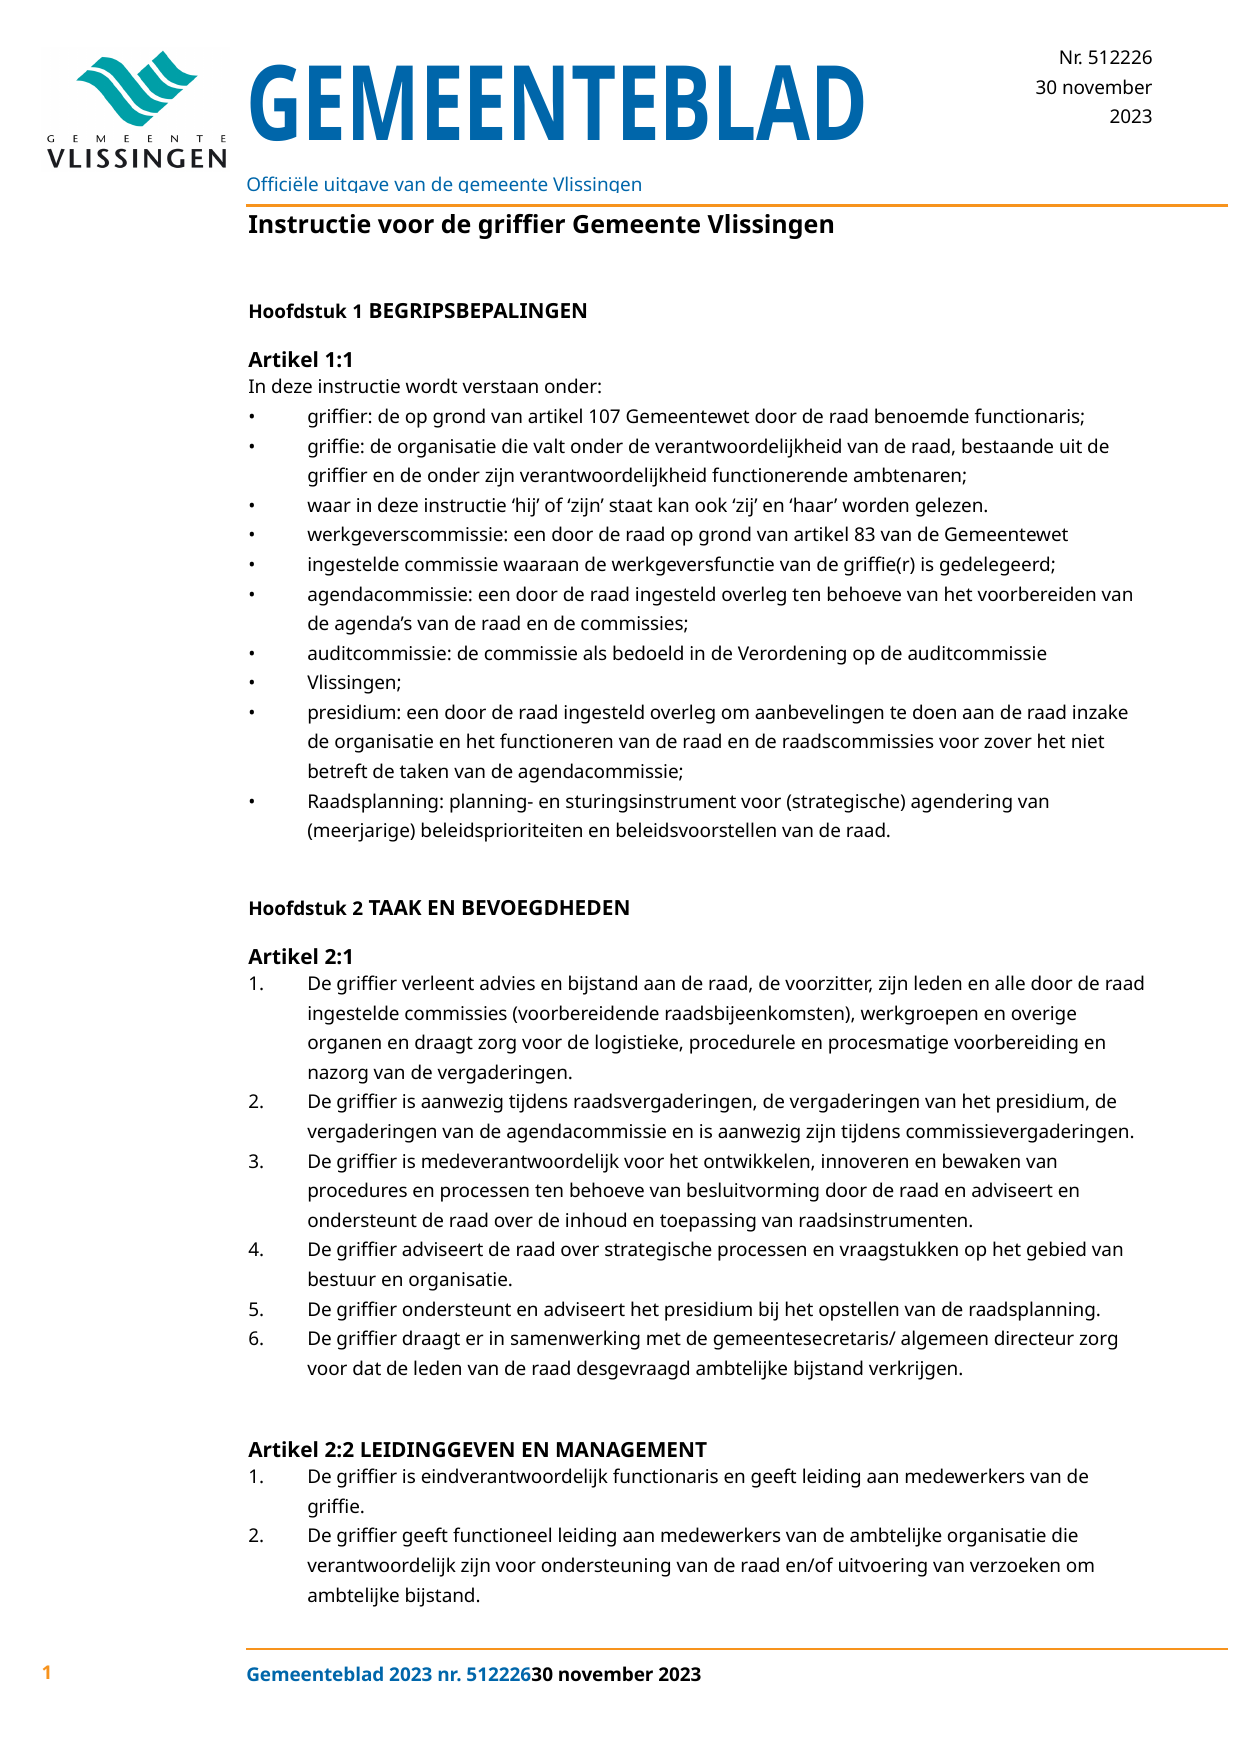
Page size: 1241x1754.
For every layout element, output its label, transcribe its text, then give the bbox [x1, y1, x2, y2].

list griffier: de op grond van artikel 107 Gemeentewet door de raad benoemde functionaris; [248, 403, 1152, 429]
list De griffier is aanwezig tijdens raadsvergaderingen, de vergaderingen van het presidium, de vergaderingen van de agendacommissie en is aanwezig zijn tijdens commissievergaderingen. [248, 1089, 1152, 1144]
text Hoofdstuk 1 BEGRIPSBEPALINGEN [248, 296, 1152, 324]
list De griffier geeft functioneel leiding aan medewerkers van de ambtelijke organisatie die verantwoordelijk zijn voor ondersteuning van de raad en/of uitvoering van verzoeken om ambtelijke bijstand. [248, 1523, 1152, 1607]
list De griffier is eindverantwoordelijk functionaris en geeft leiding aan medewerkers van de griffie. [248, 1463, 1152, 1519]
text Instructie voor de griffier Gemeente Vlissingen [248, 207, 1152, 241]
list Raadsplanning: planning- en sturingsinstrument voor (strategische) agendering van (meerjarige) beleidsprioriteiten en beleidsvoorstellen van de raad. [248, 788, 1152, 843]
list presidium: een door de raad ingesteld overleg om aanbevelingen te doen aan de raad inzake de organisatie en het functioneren van de raad en de raadscommissies voor zover het niet betreft de taken van de agendacommissie; [248, 699, 1152, 784]
picture [41, 47, 231, 172]
list agendacommissie: een door de raad ingesteld overleg ten behoeve van het voorbereiden van de agenda’s van de raad en de commissies; [248, 581, 1152, 636]
list De griffier draagt er in samenwerking met de gemeentesecretaris/ algemeen directeur zorg voor dat de leden van de raad desgevraagd ambtelijke bijstand verkrijgen. [248, 1325, 1152, 1381]
list ingestelde commissie waaraan de werkgeversfunctie van de griffie(r) is gedelegeerd; [248, 551, 1152, 577]
list werkgeverscommissie: een door de raad op grond van artikel 83 van de Gemeentewet [248, 522, 1152, 547]
list waar in deze instructie ‘hij’ of ‘zijn’ staat kan ook ‘zij’ en ‘haar’ worden gelezen. [248, 492, 1152, 518]
text Hoofdstuk 2 TAAK EN BEVOEGDHEDEN [248, 893, 1152, 921]
list De griffier is medeverantwoordelijk voor het ontwikkelen, innoveren en bewaken van procedures en processen ten behoeve van besluitvorming door de raad en adviseert en ondersteunt de raad over de inhoud en toepassing van raadsinstrumenten. [248, 1148, 1152, 1233]
text In deze instructie wordt verstaan onder: [248, 374, 1152, 399]
text Artikel 1:1 [248, 345, 1152, 374]
list De griffier ondersteunt en adviseert het presidium bij het opstellen van de raadsplanning. [248, 1296, 1152, 1322]
list De griffier adviseert de raad over strategische processen en vraagstukken op het gebied van bestuur en organisatie. [248, 1237, 1152, 1292]
list griffie: de organisatie die valt onder de verantwoordelijkheid van de raad, bestaande uit de griffier en de onder zijn verantwoordelijkheid functionerende ambtenaren; [248, 433, 1152, 488]
list De griffier verleent advies en bijstand aan de raad, de voorzitter, zijn leden en alle door de raad ingestelde commissies (voorbereidende raadsbijeenkomsten), werkgroepen en overige organen en draagt zorg voor de logistieke, procedurele en procesmatige voorbereiding en nazorg van de vergaderingen. [248, 970, 1152, 1085]
text Artikel 2:2 LEIDINGGEVEN EN MANAGEMENT [248, 1435, 1152, 1463]
text Artikel 2:1 [248, 942, 1152, 970]
list auditcommissie: de commissie als bedoeld in de Verordening op de auditcommissie [248, 640, 1152, 666]
list Vlissingen; [248, 669, 1152, 695]
